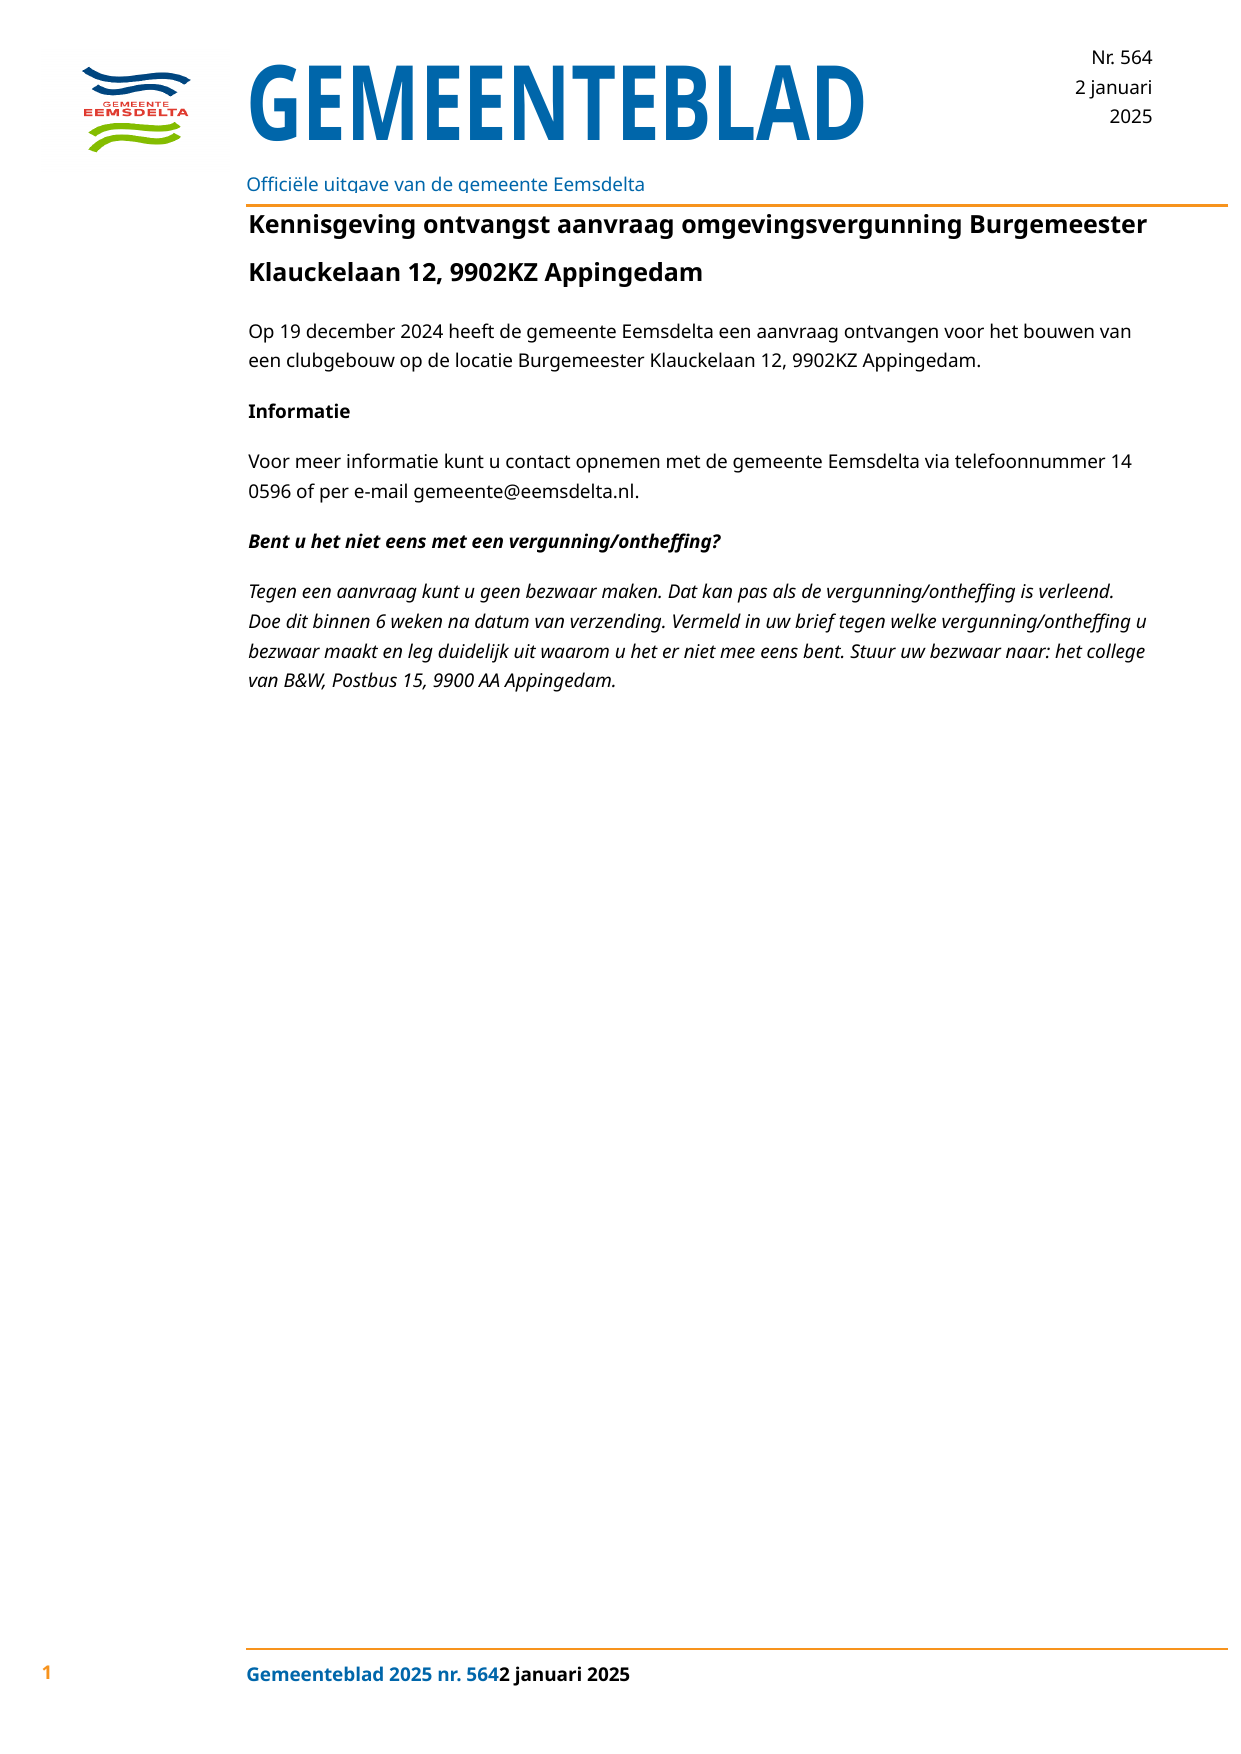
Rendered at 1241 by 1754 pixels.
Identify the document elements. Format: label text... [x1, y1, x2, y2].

picture [41, 47, 231, 172]
text Tegen een aanvraag kunt u geen bezwaar maken. Dat kan pas als de vergunning/ontheffing is verleend. Doe dit binnen 6 weken na datum van verzending. Vermeld in uw brief tegen welke vergunning/ontheffing u bezwaar maakt en leg duidelijk uit waarom u het er niet mee eens bent. Stuur uw bezwaar naar: het college van B&W, Postbus 15, 9900 AA Appingedam. [248, 579, 1152, 693]
text Informatie [248, 398, 1152, 424]
text Voor meer informatie kunt u contact opnemen met de gemeente Eemsdelta via telefoonnummer 14 0596 of per e-mail gemeente@eemsdelta.nl. [248, 448, 1152, 504]
text Kennisgeving ontvangst aanvraag omgevingsvergunning Burgemeester Klauckelaan 12, 9902KZ Appingedam [248, 207, 1152, 288]
text Bent u het niet eens met een vergunning/ontheffing? [248, 528, 1152, 554]
text Op 19 december 2024 heeft de gemeente Eemsdelta een aanvraag ontvangen voor het bouwen van een clubgebouw op de locatie Burgemeester Klauckelaan 12, 9902KZ Appingedam. [248, 318, 1152, 373]
